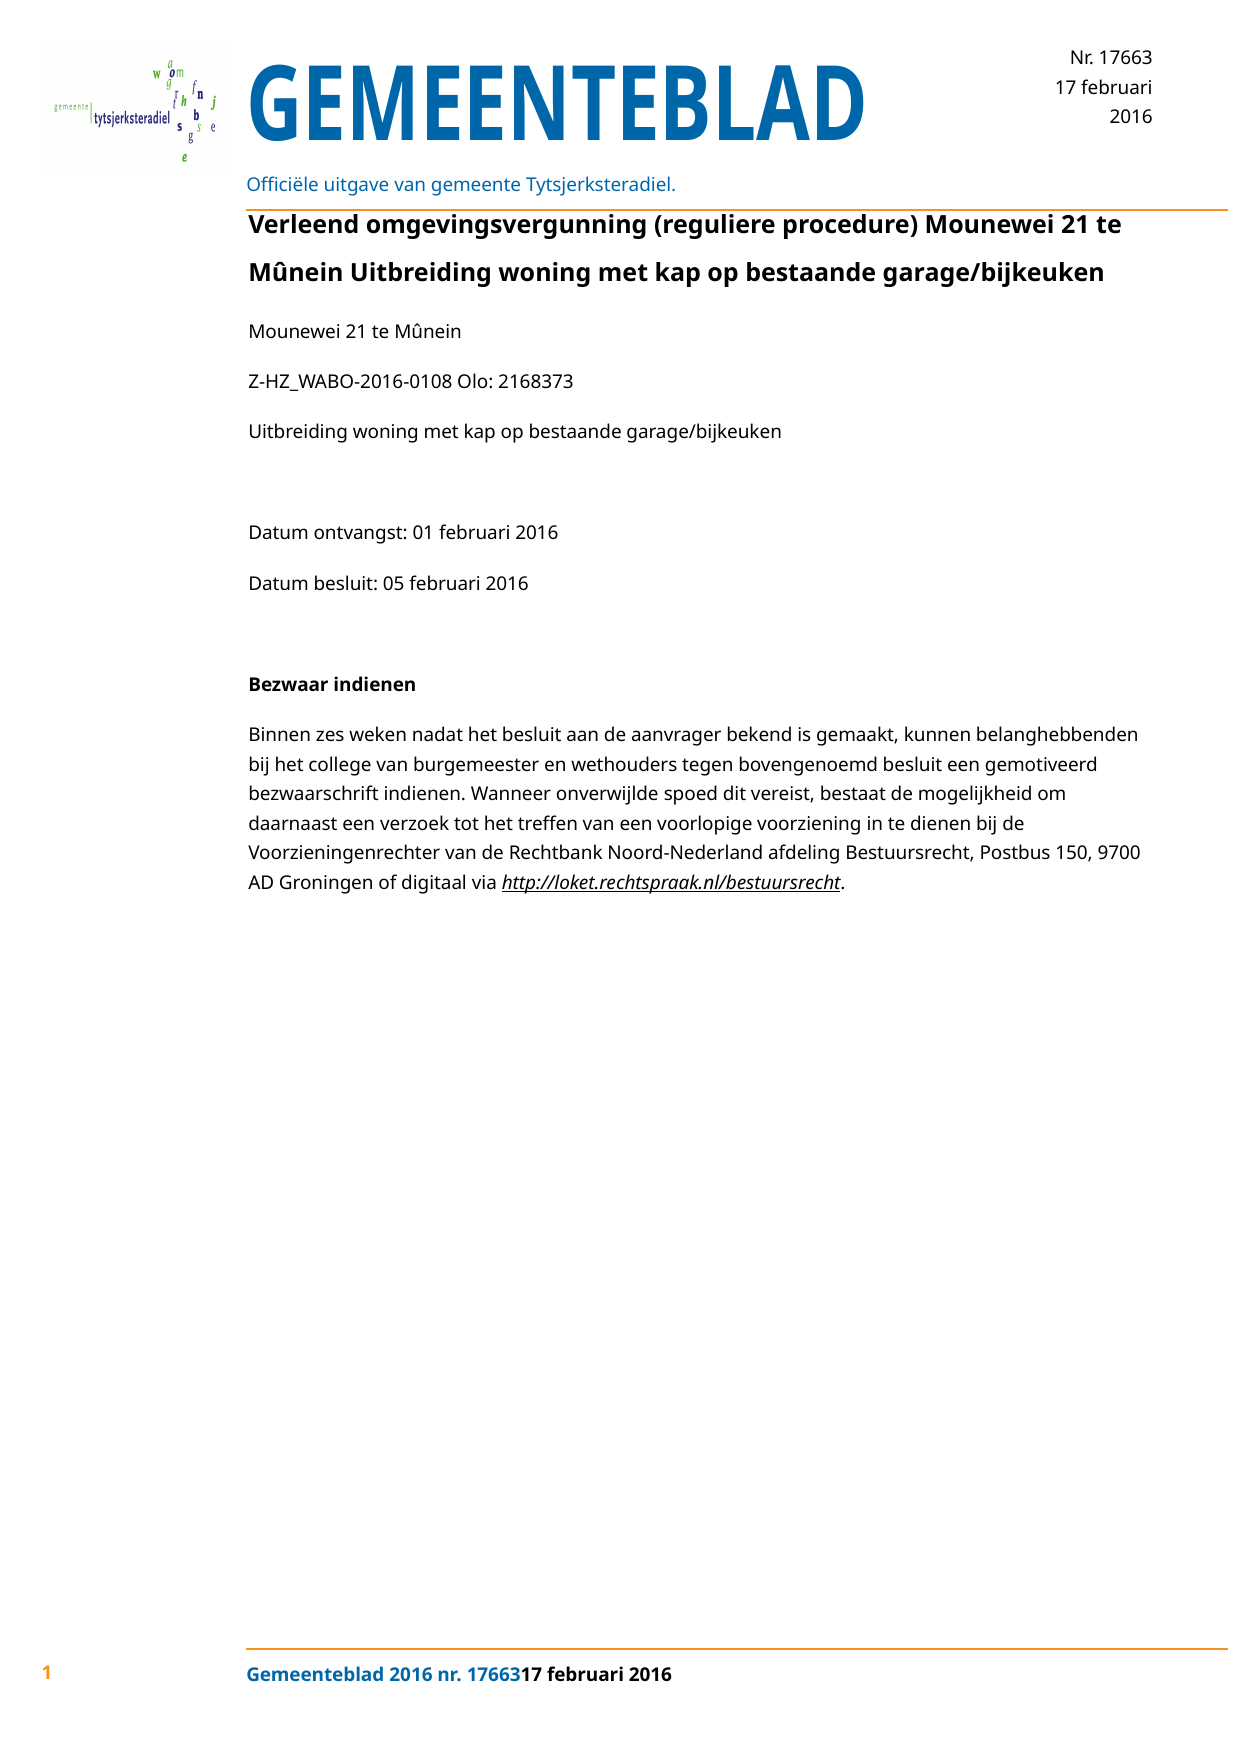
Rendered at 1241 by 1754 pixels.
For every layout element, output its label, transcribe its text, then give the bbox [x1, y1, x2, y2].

text Mounewei 21 te Mûnein [248, 318, 1152, 344]
text Z-HZ_WABO-2016-0108 Olo: 2168373 [248, 368, 1152, 394]
text Uitbreiding woning met kap op bestaande garage/bijkeuken [248, 419, 1152, 444]
text Bezwaar indienen [248, 671, 1152, 697]
text Verleend omgevingsvergunning (reguliere procedure) Mounewei 21 te Mûnein Uitbreiding woning met kap op bestaande garage/bijkeuken [248, 211, 1152, 288]
text Binnen zes weken nadat het besluit aan de aanvrager bekend is gemaakt, kunnen belanghebbenden bij het college van burgemeester en wethouders tegen bovengenoemd besluit een gemotiveerd bezwaarschrift indienen. Wanneer onverwijlde spoed dit vereist, bestaat de mogelijkheid om daarnaast een verzoek tot het treffen van een voorlopige voorziening in te dienen bij de Voorzieningenrechter van de Rechtbank Noord-Nederland afdeling Bestuursrecht, Postbus 150, 9700 AD Groningen of digitaal via http://loket.rechtspraak.nl/bestuursrecht. [248, 721, 1152, 895]
picture [41, 47, 231, 172]
text Datum besluit: 05 februari 2016 [248, 570, 1152, 596]
text Datum ontvangst: 01 februari 2016 [248, 519, 1152, 545]
